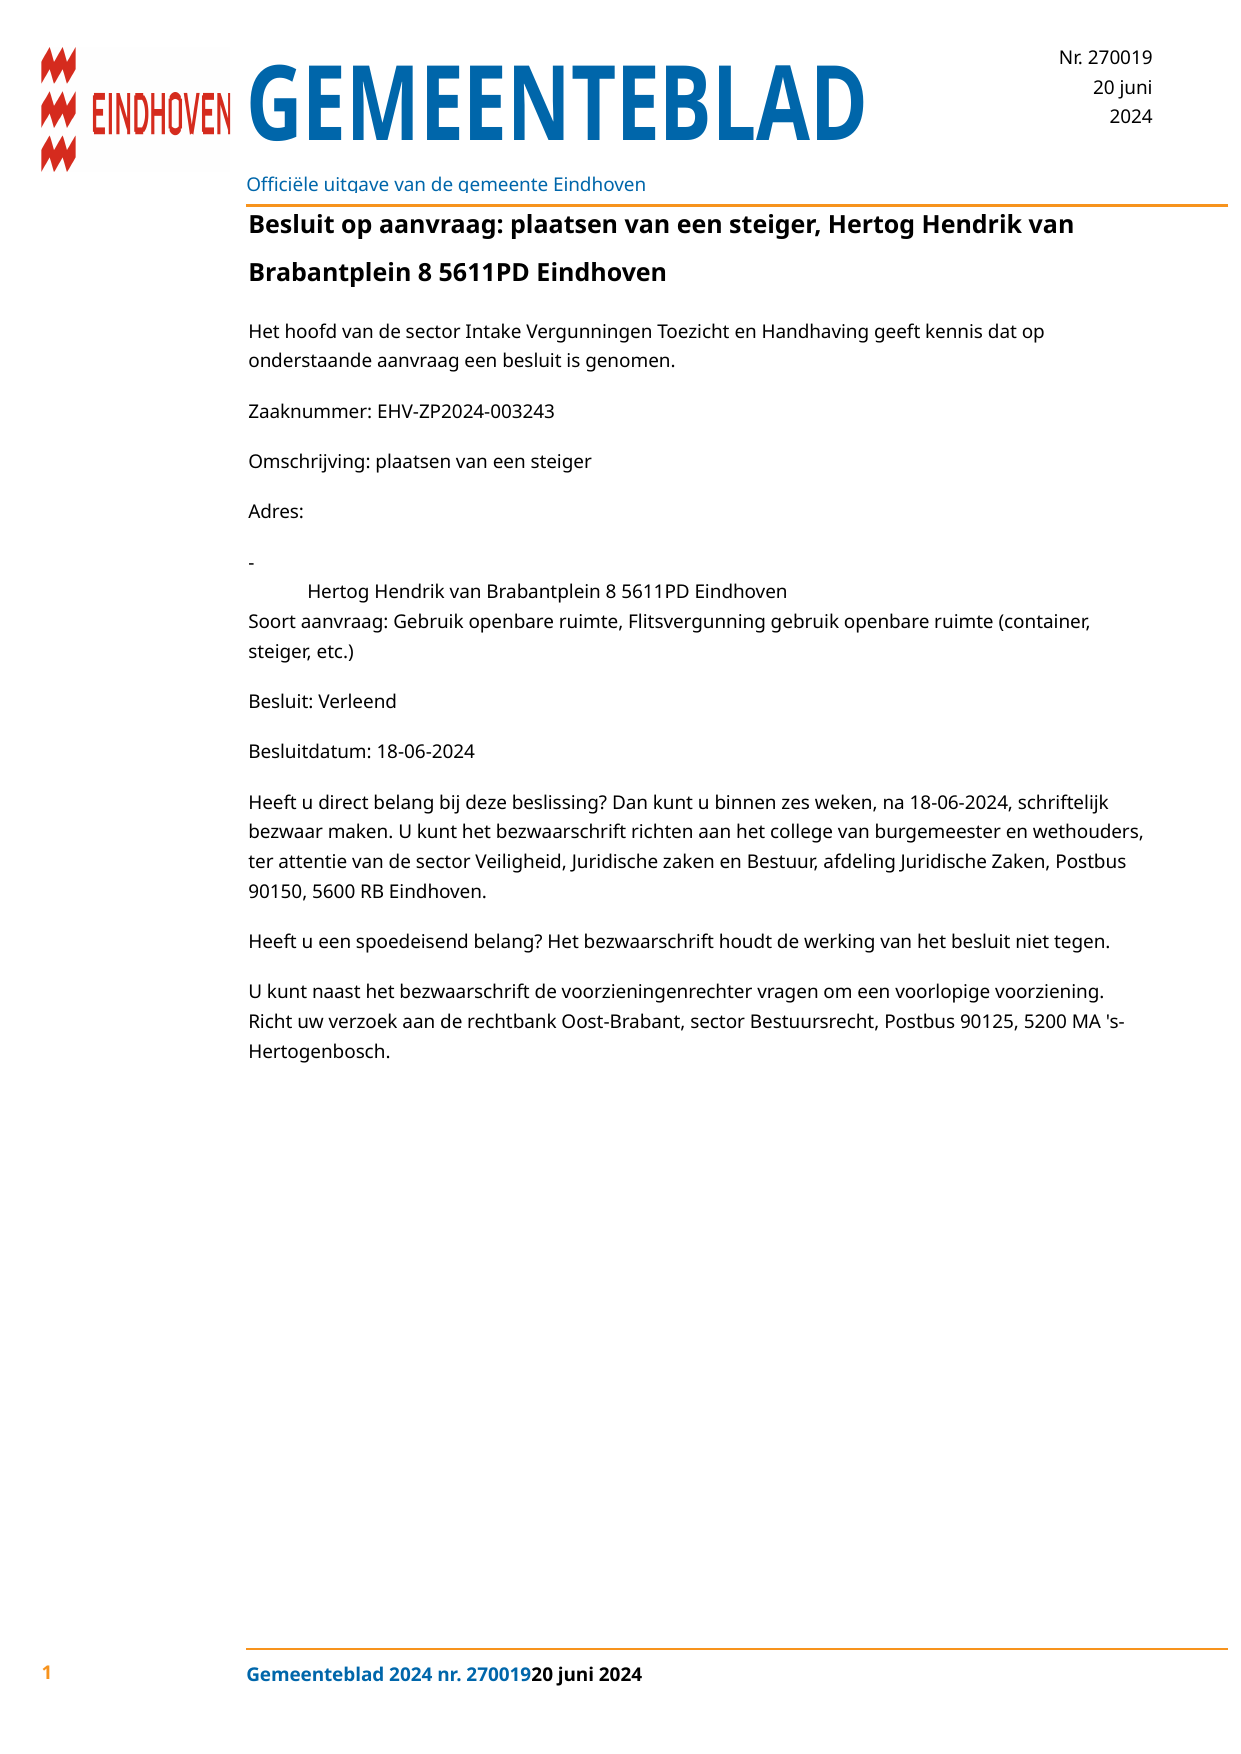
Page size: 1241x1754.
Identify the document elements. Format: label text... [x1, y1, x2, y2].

list Hertog Hendrik van Brabantplein 8 5611PD Eindhoven [248, 579, 1152, 604]
text Zaaknummer: EHV-ZP2024-003243 [248, 398, 1152, 424]
text U kunt naast het bezwaarschrift de voorzieningenrechter vragen om een voorlopige voorziening. Richt uw verzoek aan de rechtbank Oost-Brabant, sector Bestuursrecht, Postbus 90125, 5200 MA 's-Hertogenbosch. [248, 979, 1152, 1064]
text Besluit: Verleend [248, 688, 1152, 714]
picture [41, 47, 231, 172]
text Heeft u direct belang bij deze beslissing? Dan kunt u binnen zes weken, na 18-06-2024, schriftelijk bezwaar maken. U kunt het bezwaarschrift richten aan het college van burgemeester en wethouders, ter attentie van de sector Veiligheid, Juridische zaken en Bestuur, afdeling Juridische Zaken, Postbus 90150, 5600 RB Eindhoven. [248, 789, 1152, 904]
text Besluit op aanvraag: plaatsen van een steiger, Hertog Hendrik van Brabantplein 8 5611PD Eindhoven [248, 207, 1152, 288]
text Adres: [248, 499, 1152, 524]
text Heeft u een spoedeisend belang? Het bezwaarschrift houdt de werking van het besluit niet tegen. [248, 928, 1152, 954]
text Omschrijving: plaatsen van een steiger [248, 448, 1152, 474]
text Het hoofd van de sector Intake Vergunningen Toezicht en Handhaving geeft kennis dat op onderstaande aanvraag een besluit is genomen. [248, 318, 1152, 373]
text Besluitdatum: 18-06-2024 [248, 739, 1152, 764]
text Soort aanvraag: Gebruik openbare ruimte, Flitsvergunning gebruik openbare ruimte (container, steiger, etc.) [248, 608, 1152, 664]
